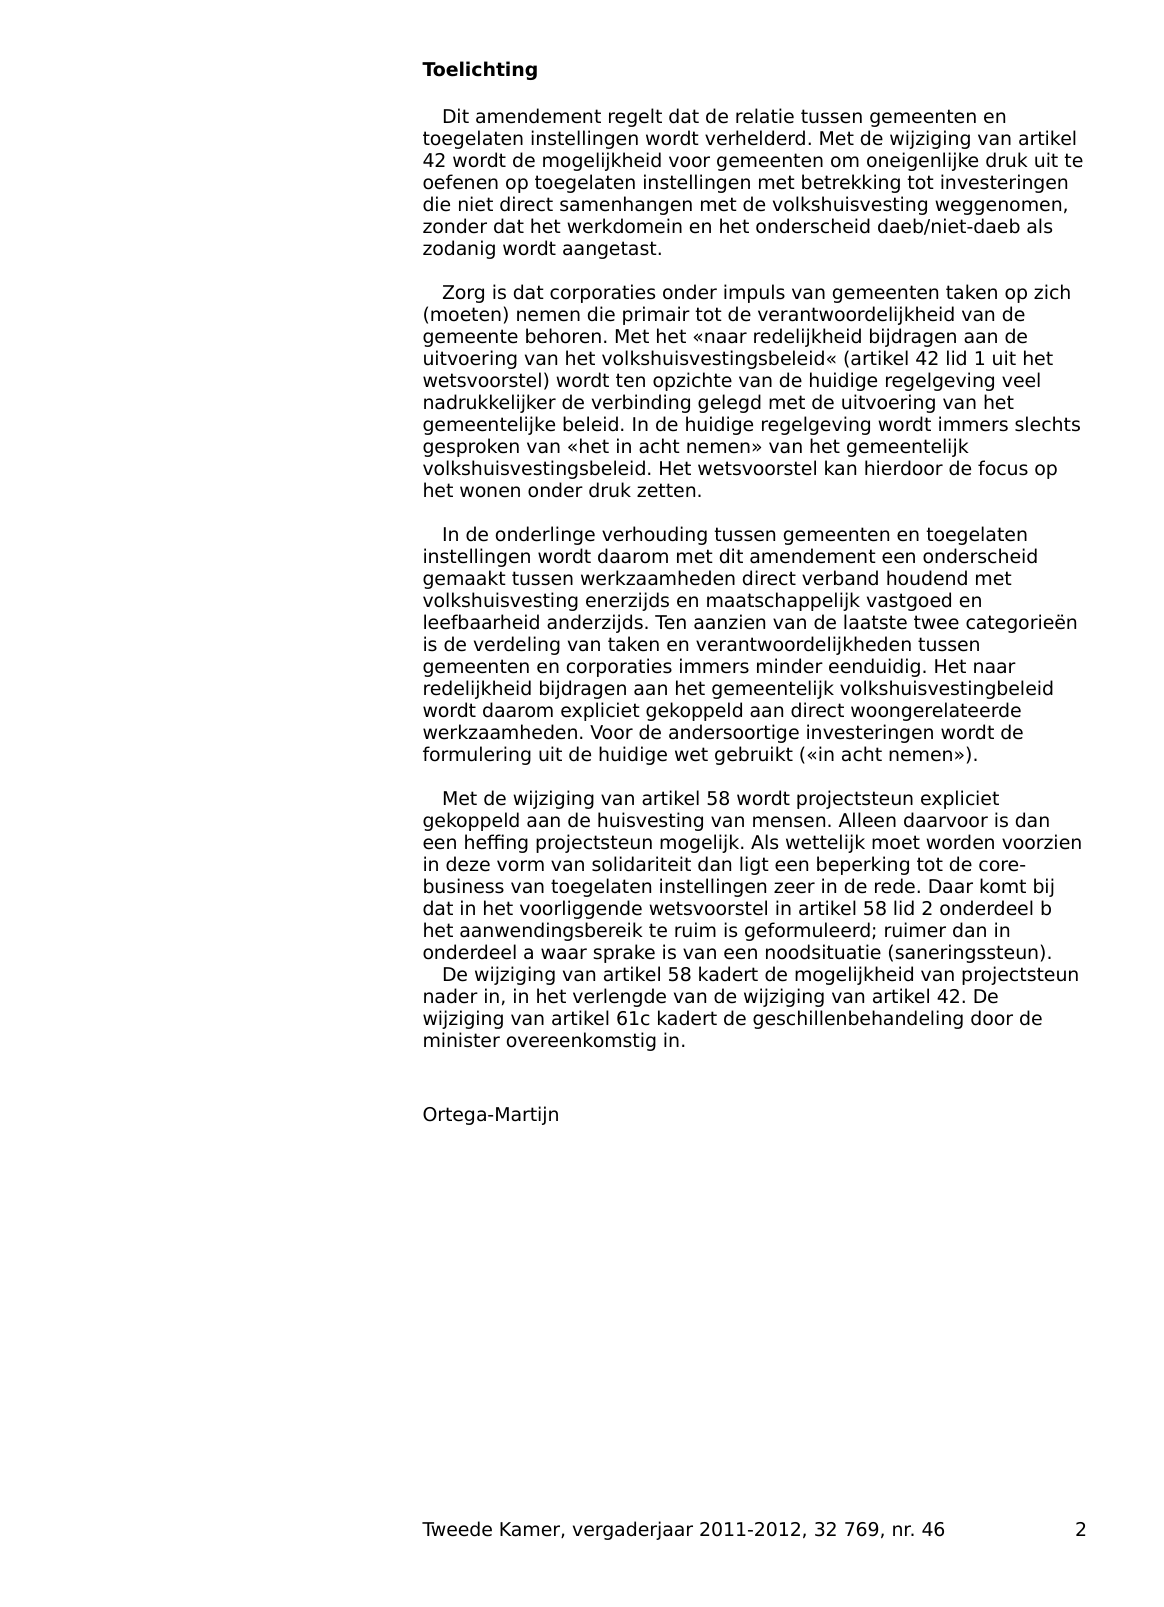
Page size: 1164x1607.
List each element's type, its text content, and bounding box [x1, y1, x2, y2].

text Zorg is dat corporaties onder impuls van gemeenten taken op zich (moeten) nemen die primair tot de verantwoordelijkheid van de gemeente behoren. Met het «naar redelijkheid bijdragen aan de uitvoering van het volkshuisvestingsbeleid« (artikel 42 lid 1 uit het wetsvoorstel) wordt ten opzichte van de huidige regelgeving veel nadrukkelijker de verbinding gelegd met de uitvoering van het gemeentelijke beleid. In de huidige regelgeving wordt immers slechts gesproken van «het in acht nemen» van het gemeentelijk volkshuisvestingsbeleid. Het wetsvoorstel kan hierdoor de focus op het wonen onder druk zetten. [422, 282, 1087, 502]
text De wijziging van artikel 58 kadert de mogelijkheid van projectsteun nader in, in het verlengde van de wijziging van artikel 42. De wijziging van artikel 61c kadert de geschillenbehandeling door de minister overeenkomstig in. [422, 964, 1087, 1052]
text Dit amendement regelt dat de relatie tussen gemeenten en toegelaten instellingen wordt verhelderd. Met de wijziging van artikel 42 wordt de mogelijkheid voor gemeenten om oneigenlijke druk uit te oefenen op toegelaten instellingen met betrekking tot investeringen die niet direct samenhangen met de volkshuisvesting weggenomen, zonder dat het werkdomein en het onderscheid daeb/niet-daeb als zodanig wordt aangetast. [422, 106, 1087, 260]
subtitle Toelichting [422, 59, 1087, 81]
text In de onderlinge verhouding tussen gemeenten en toegelaten instellingen wordt daarom met dit amendement een onderscheid gemaakt tussen werkzaamheden direct verband houdend met volkshuisvesting enerzijds en maatschappelijk vastgoed en leefbaarheid anderzijds. Ten aanzien van de laatste twee categorieën is de verdeling van taken en verantwoordelijkheden tussen gemeenten en corporaties immers minder eenduidig. Het naar redelijkheid bijdragen aan het gemeentelijk volkshuisvestingbeleid wordt daarom expliciet gekoppeld aan direct woongerelateerde werkzaamheden. Voor de andersoortige investeringen wordt de formulering uit de huidige wet gebruikt («in acht nemen»). [422, 524, 1087, 766]
text Ortega-Martijn [422, 1082, 1087, 1126]
text Met de wijziging van artikel 58 wordt projectsteun expliciet gekoppeld aan de huisvesting van mensen. Alleen daarvoor is dan een heffing projectsteun mogelijk. Als wettelijk moet worden voorzien in deze vorm van solidariteit dan ligt een beperking tot de core-business van toegelaten instellingen zeer in de rede. Daar komt bij dat in het voorliggende wetsvoorstel in artikel 58 lid 2 onderdeel b het aanwendingsbereik te ruim is geformuleerd; ruimer dan in onderdeel a waar sprake is van een noodsituatie (saneringssteun). [422, 788, 1087, 964]
